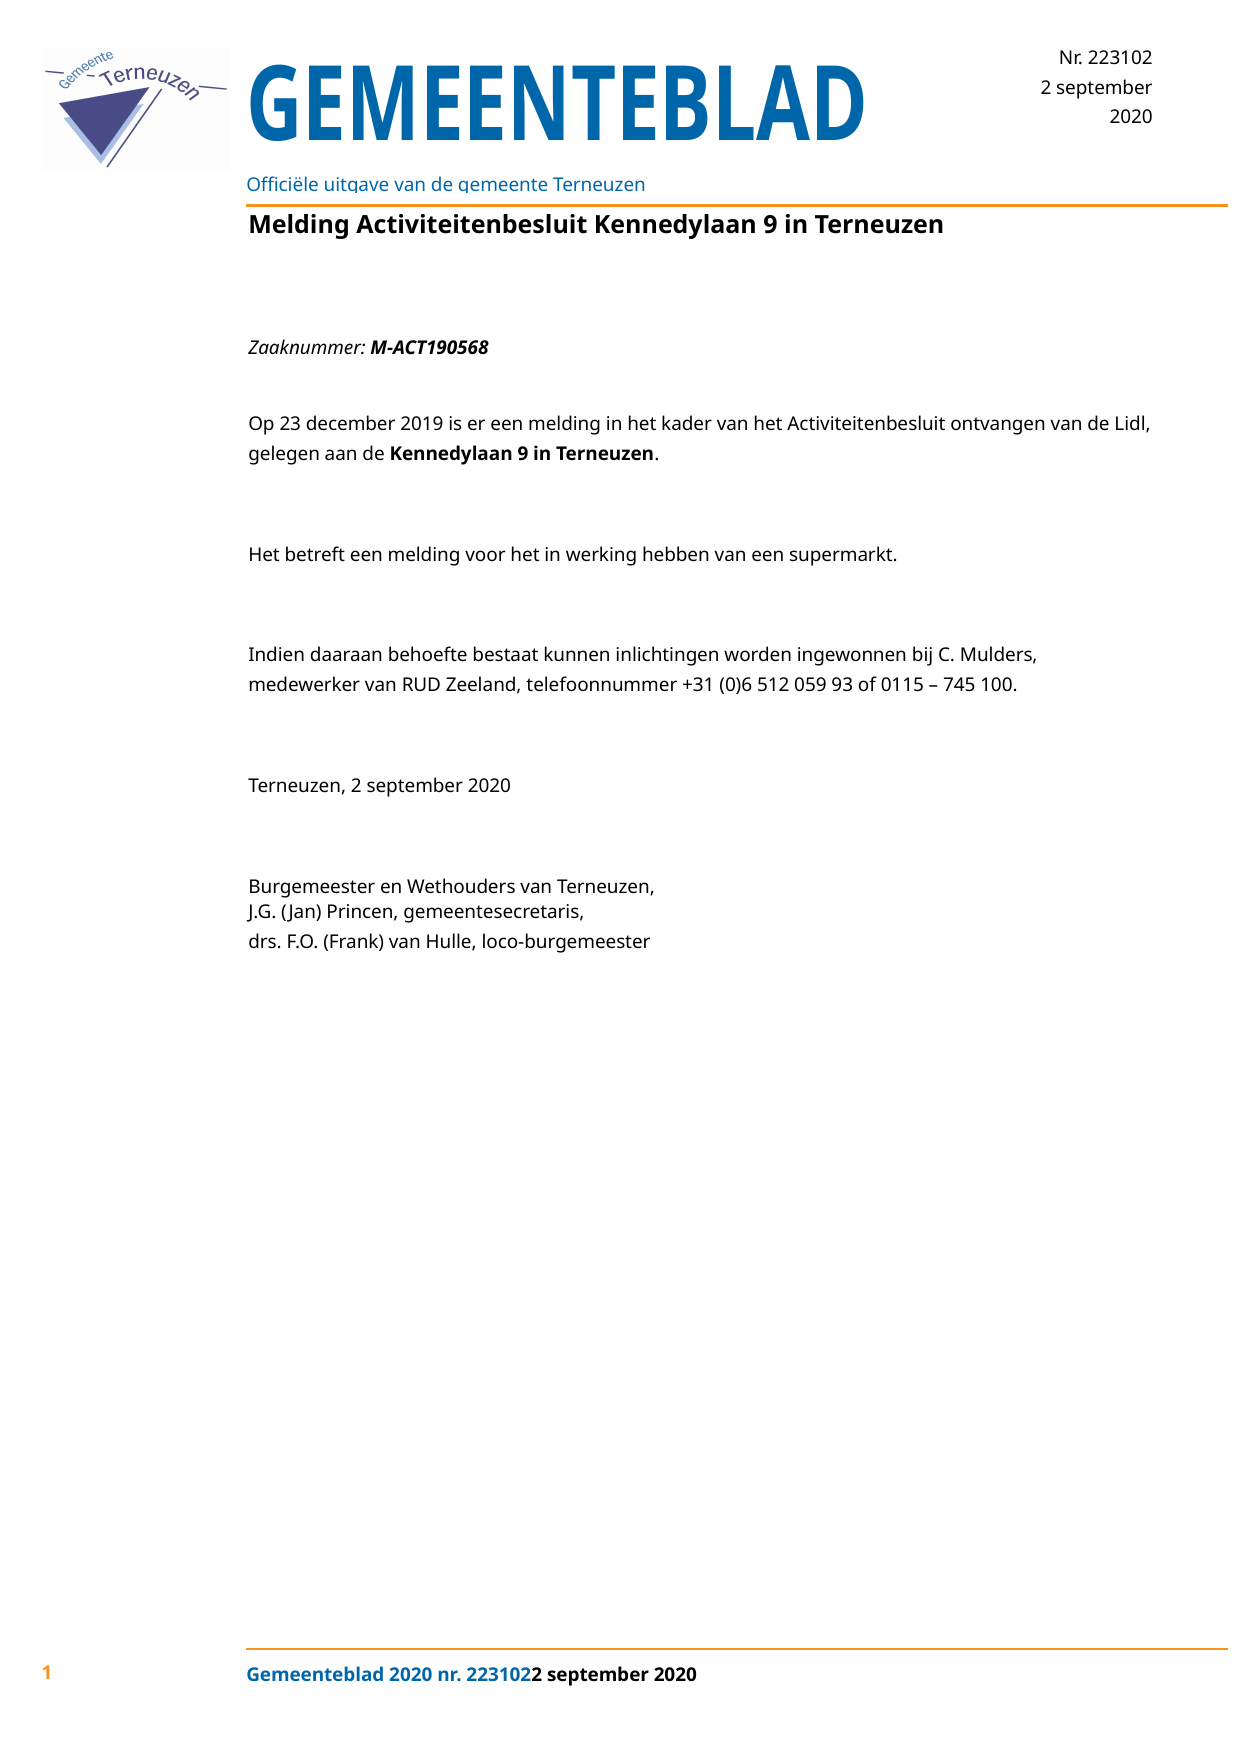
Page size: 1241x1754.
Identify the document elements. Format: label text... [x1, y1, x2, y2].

text Op 23 december 2019 is er een melding in het kader van het Activiteitenbesluit ontvangen van de Lidl, gelegen aan de Kennedylaan 9 in Terneuzen. [248, 410, 1152, 466]
table_cell J.G. (Jan) Princen, gemeentesecretaris, drs. F.O. (Frank) van Hulle, loco-burgemeester [248, 899, 700, 1013]
table_cell [248, 1065, 700, 1090]
picture [41, 47, 231, 172]
table_cell [700, 1013, 1152, 1039]
text Terneuzen, 2 september 2020 [248, 772, 1152, 798]
table_cell [700, 899, 1152, 1013]
table_cell [248, 1013, 700, 1039]
text Het betreft een melding voor het in werking hebben van een supermarkt. [248, 541, 1152, 567]
text Melding Activiteitenbesluit Kennedylaan 9 in Terneuzen [248, 207, 1152, 241]
table_cell [700, 1065, 1152, 1090]
table_cell [248, 1039, 1152, 1065]
text Indien daaraan behoefte bestaat kunnen inlichtingen worden ingewonnen bij C. Mulders, medewerker van RUD Zeeland, telefoonnummer +31 (0)6 512 059 93 of 0115 – 745 100. [248, 642, 1152, 697]
text Zaaknummer: M-ACT190568 [248, 334, 1152, 360]
table_header Burgemeester en Wethouders van Terneuzen, [248, 873, 1152, 899]
